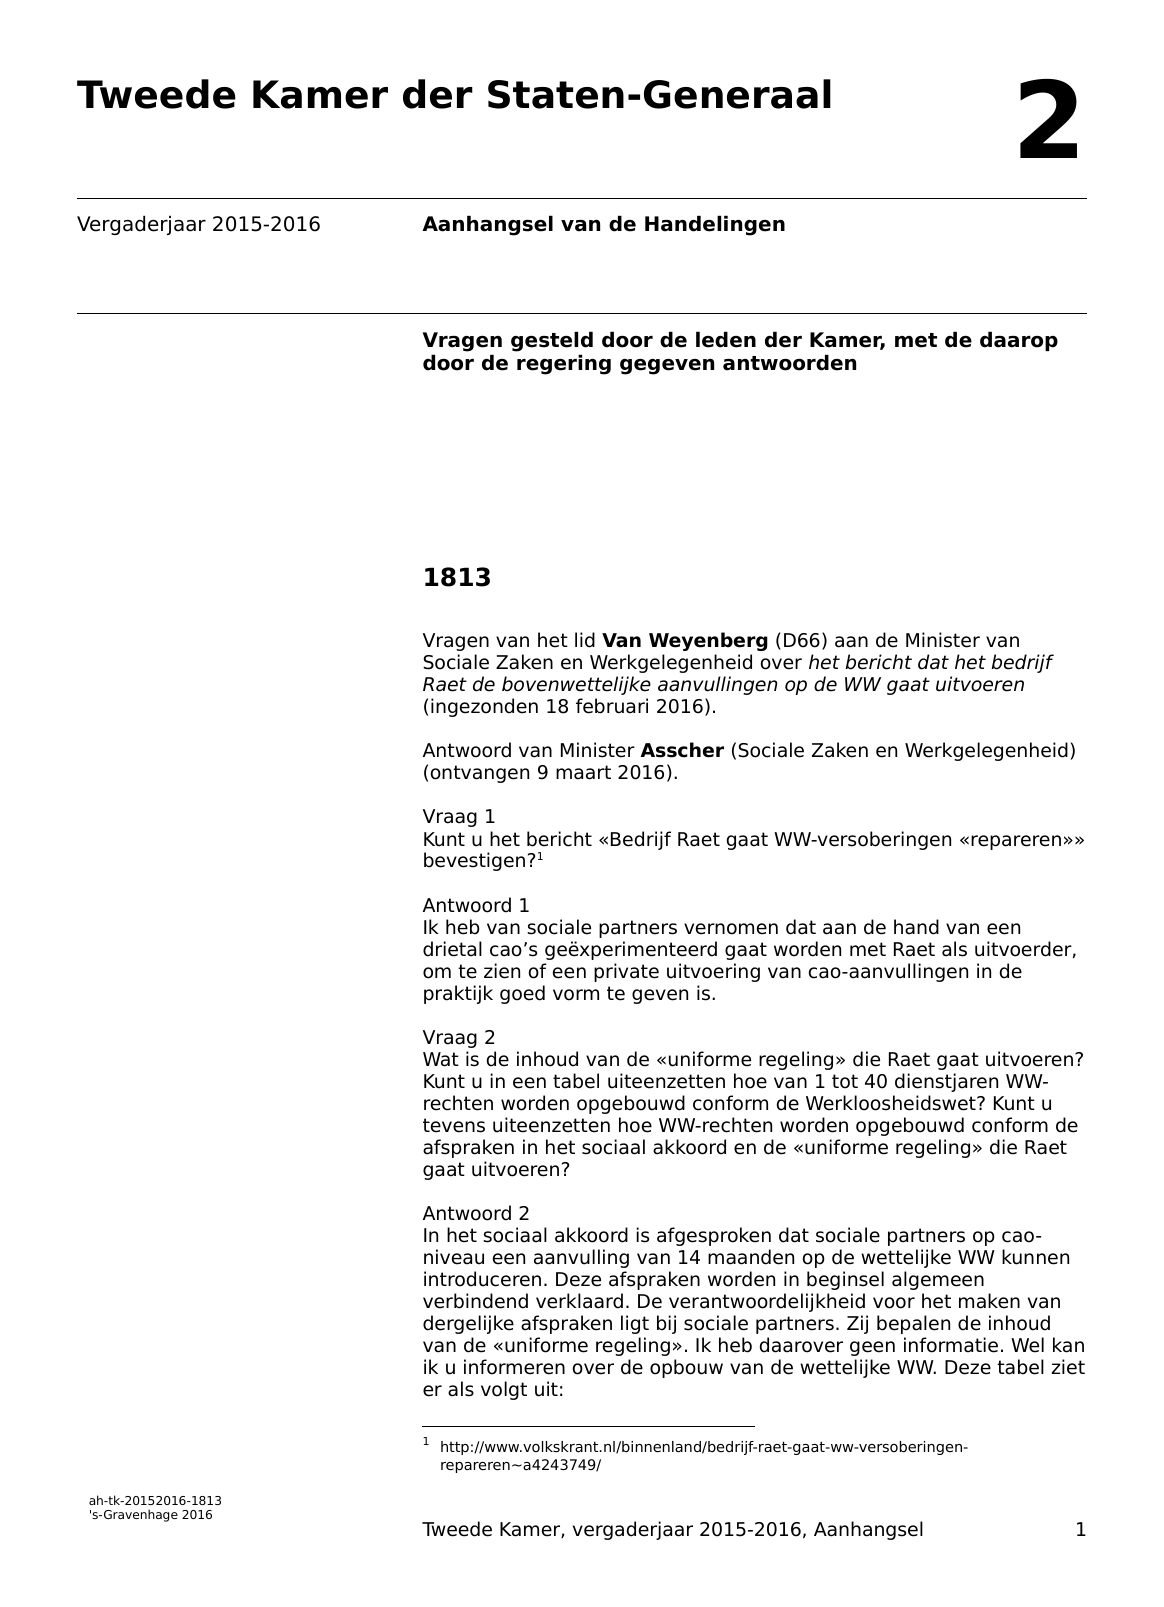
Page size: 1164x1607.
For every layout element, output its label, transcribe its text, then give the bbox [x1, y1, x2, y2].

table_cell Aanhangsel van de Handelingen [422, 199, 1087, 313]
table_cell [77, 314, 422, 375]
text Vraag 1 [422, 806, 1087, 828]
text Wat is de inhoud van de «uniforme regeling» die Raet gaat uitvoeren? Kunt u in een tabel uiteenzetten hoe van 1 tot 40 dienstjaren WW-rechten worden opgebouwd conform de Werkloosheidswet? Kunt u tevens uiteenzetten hoe WW-rechten worden opgebouwd conform de afspraken in het sociaal akkoord en de «uniforme regeling» die Raet gaat uitvoeren? [422, 1049, 1087, 1181]
text 1813 [422, 563, 1087, 592]
text ah-tk-20152016-1813 [88, 1494, 323, 1508]
table_header 2 [886, 59, 1087, 198]
text Kunt u het bericht «Bedrijf Raet gaat WW-versoberingen «repareren»» bevestigen? [422, 828, 1087, 872]
text Antwoord van Minister Asscher (Sociale Zaken en Werkgelegenheid) (ontvangen 9 maart 2016). [422, 740, 1087, 784]
text Ik heb van sociale partners vernomen dat aan de hand van een drietal cao’s geëxperimenteerd gaat worden met Raet als uitvoerder, om te zien of een private uitvoering van cao-aanvullingen in de praktijk goed vorm te geven is. [422, 917, 1087, 1004]
table_cell Vergaderjaar 2015-2016 [77, 199, 422, 313]
table_cell Vragen gesteld door de leden der Kamer, met de daarop door de regering gegeven antwoorden [422, 314, 1087, 375]
text Antwoord 1 [422, 894, 1087, 917]
text Antwoord 2 [422, 1203, 1087, 1225]
text Vraag 2 [422, 1027, 1087, 1049]
text In het sociaal akkoord is afgesproken dat sociale partners op cao-niveau een aanvulling van 14 maanden op de wettelijke WW kunnen introduceren. Deze afspraken worden in beginsel algemeen verbindend verklaard. De verantwoordelijkheid voor het maken van dergelijke afspraken ligt bij sociale partners. Zij bepalen de inhoud van de «uniforme regeling». Ik heb daarover geen informatie. Wel kan ik u informeren over de opbouw van de wettelijke WW. Deze tabel ziet er als volgt uit: [422, 1225, 1087, 1401]
text 's-Gravenhage 2016 [88, 1508, 323, 1522]
table_header Tweede Kamer der Staten-Generaal [77, 59, 886, 198]
text Vragen van het lid Van Weyenberg (D66) aan de Minister van Sociale Zaken en Werkgelegenheid over het bericht dat het bedrijf Raet de bovenwettelijke aanvullingen op de WW gaat uitvoeren (ingezonden 18 februari 2016). [422, 630, 1087, 718]
text http://www.volkskrant.nl/binnenland/bedrijf-raet-gaat-ww-versoberingen-repareren~a4243749/ [422, 1435, 1087, 1474]
